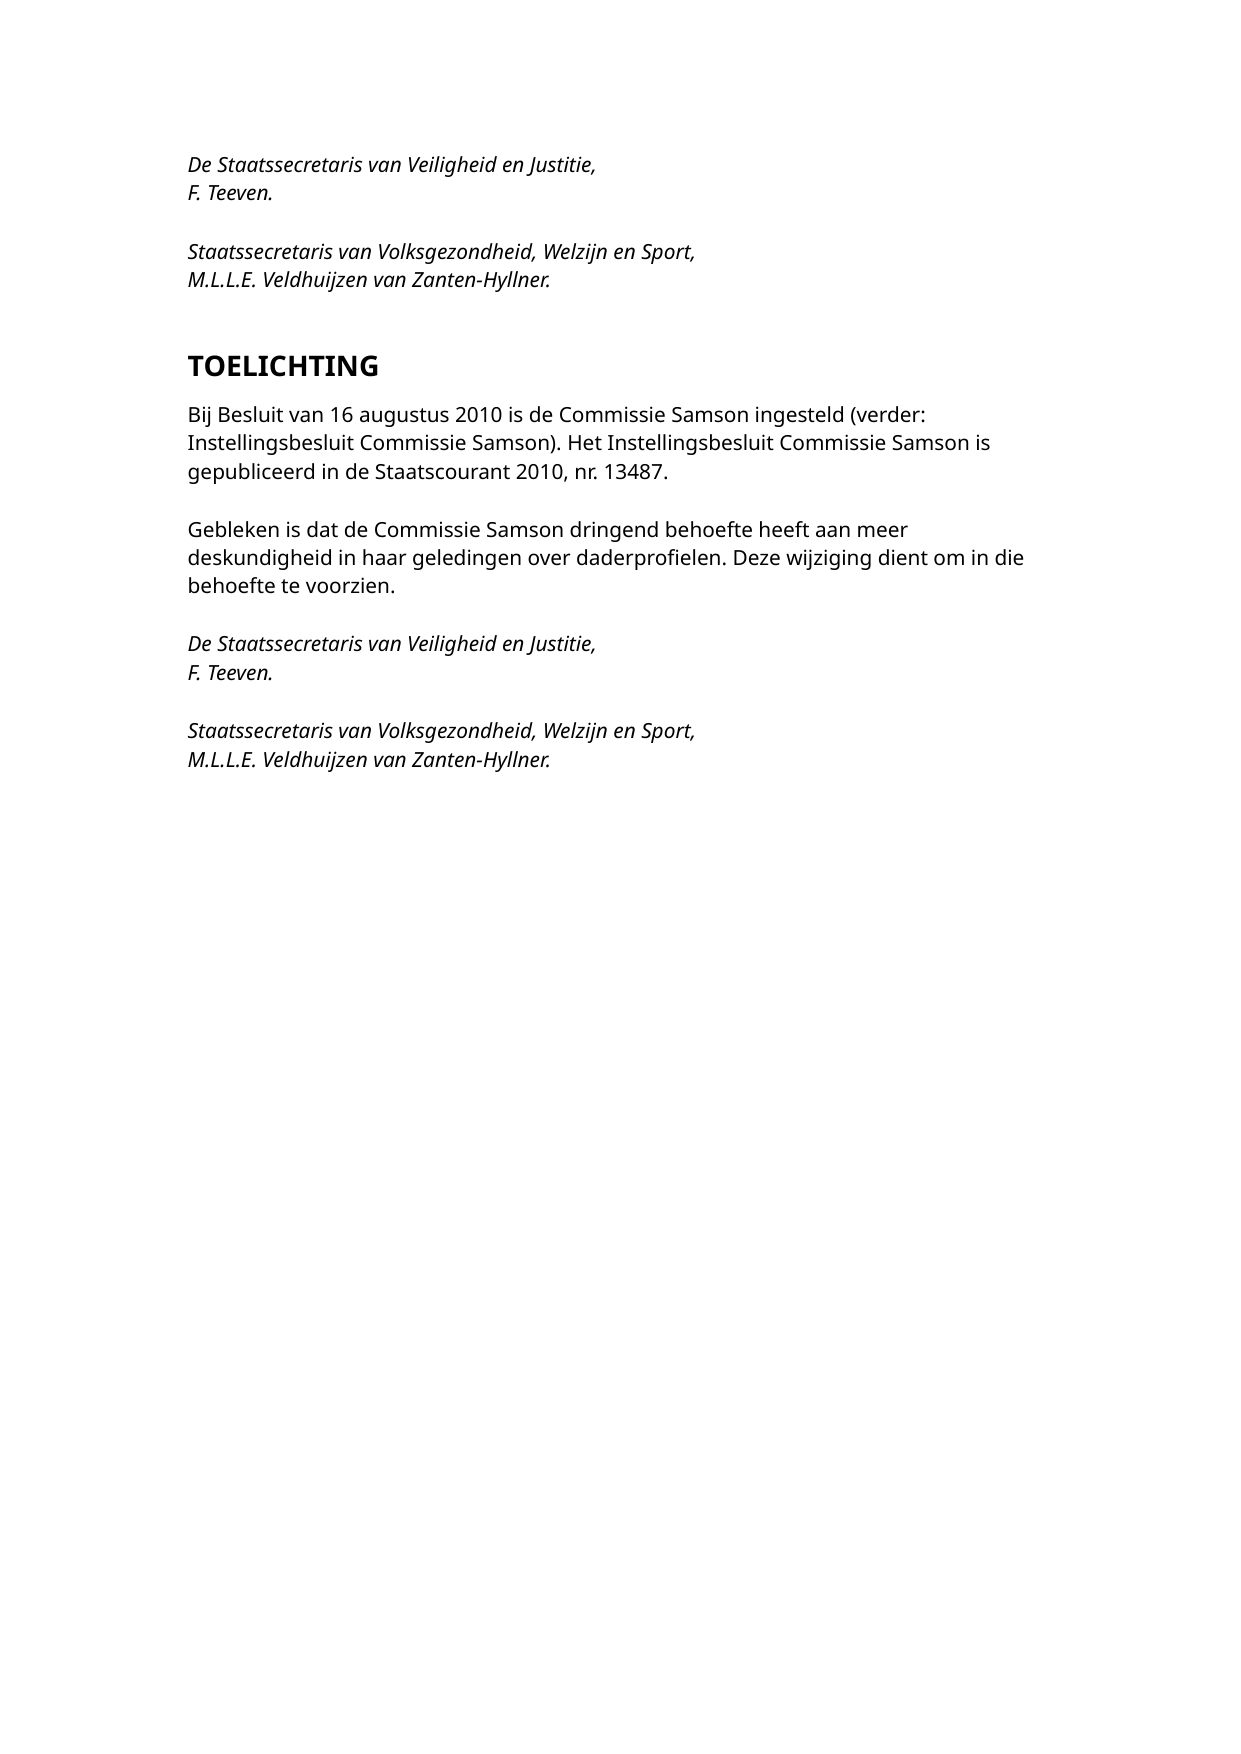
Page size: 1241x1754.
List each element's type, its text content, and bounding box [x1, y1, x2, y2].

text Bij Besluit van 16 augustus 2010 is de Commissie Samson ingesteld (verder: Instellingsbesluit Commissie Samson). Het Instellingsbesluit Commissie Samson is gepubliceerd in de Staatscourant 2010, nr. 13487. [187, 400, 1053, 485]
subtitle TOELICHTING [187, 346, 1053, 385]
text De Staatssecretaris van Veiligheid en Justitie, [187, 629, 1053, 658]
text F. Teeven. [187, 658, 1053, 686]
text Staatssecretaris van Volksgezondheid, Welzijn en Sport, [187, 716, 1053, 745]
text Staatssecretaris van Volksgezondheid, Welzijn en Sport, [187, 237, 1053, 265]
text De Staatssecretaris van Veiligheid en Justitie, [187, 150, 1053, 178]
text M.L.L.E. Veldhuijzen van Zanten-Hyllner. [187, 745, 1053, 773]
text F. Teeven. [187, 178, 1053, 207]
text M.L.L.E. Veldhuijzen van Zanten-Hyllner. [187, 265, 1053, 294]
text Gebleken is dat de Commissie Samson dringend behoefte heeft aan meer deskundigheid in haar geledingen over daderprofielen. Deze wijziging dient om in die behoefte te voorzien. [187, 515, 1053, 600]
